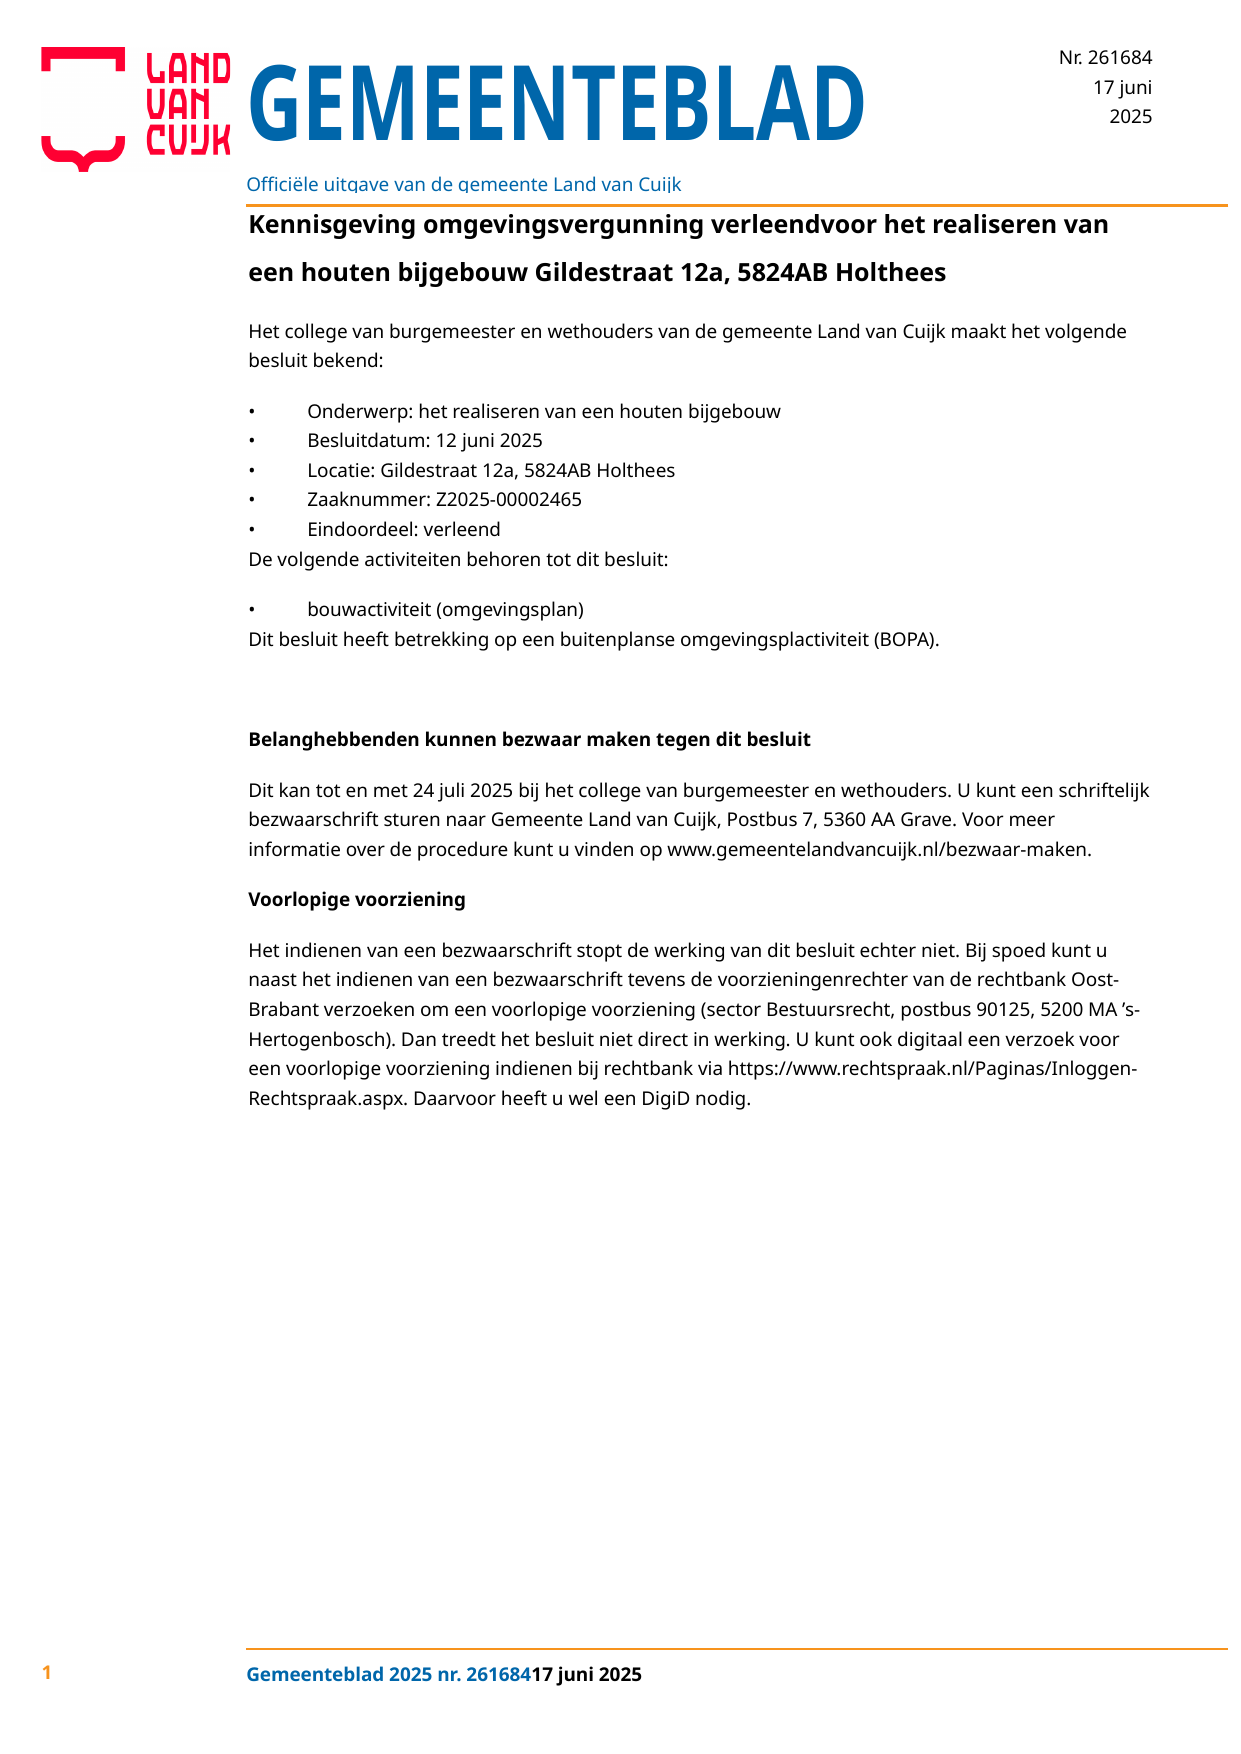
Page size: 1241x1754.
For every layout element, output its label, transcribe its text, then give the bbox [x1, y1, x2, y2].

list Zaaknummer: Z2025-00002465 [248, 487, 1152, 512]
text Belanghebbenden kunnen bezwaar maken tegen dit besluit [248, 727, 1152, 752]
text Kennisgeving omgevingsvergunning verleendvoor het realiseren van een houten bijgebouw Gildestraat 12a, 5824AB Holthees [248, 207, 1152, 288]
list Onderwerp: het realiseren van een houten bijgebouw [248, 398, 1152, 424]
text Het college van burgemeester en wethouders van de gemeente Land van Cuijk maakt het volgende besluit bekend: [248, 318, 1152, 373]
picture [41, 47, 231, 172]
list Locatie: Gildestraat 12a, 5824AB Holthees [248, 457, 1152, 483]
list Eindoordeel: verleend [248, 516, 1152, 542]
text Voorlopige voorziening [248, 887, 1152, 912]
text De volgende activiteiten behoren tot dit besluit: [248, 546, 1152, 572]
list Besluitdatum: 12 juni 2025 [248, 427, 1152, 453]
text Het indienen van een bezwaarschrift stopt de werking van dit besluit echter niet. Bij spoed kunt u naast het indienen van een bezwaarschrift tevens de voorzieningenrechter van de rechtbank Oost-Brabant verzoeken om een voorlopige voorziening (sector Bestuursrecht, postbus 90125, 5200 MA ’s-Hertogenbosch). Dan treedt het besluit niet direct in werking. U kunt ook digitaal een verzoek voor een voorlopige voorziening indienen bij rechtbank via https://www.rechtspraak.nl/Paginas/Inloggen-Rechtspraak.aspx. Daarvoor heeft u wel een DigiD nodig. [248, 937, 1152, 1111]
text Dit kan tot en met 24 juli 2025 bij het college van burgemeester en wethouders. U kunt een schriftelijk bezwaarschrift sturen naar Gemeente Land van Cuijk, Postbus 7, 5360 AA Grave. Voor meer informatie over de procedure kunt u vinden op www.gemeentelandvancuijk.nl/bezwaar-maken. [248, 777, 1152, 862]
text Dit besluit heeft betrekking op een buitenplanse omgevingsplactiviteit (BOPA). [248, 626, 1152, 652]
list bouwactiviteit (omgevingsplan) [248, 596, 1152, 622]
